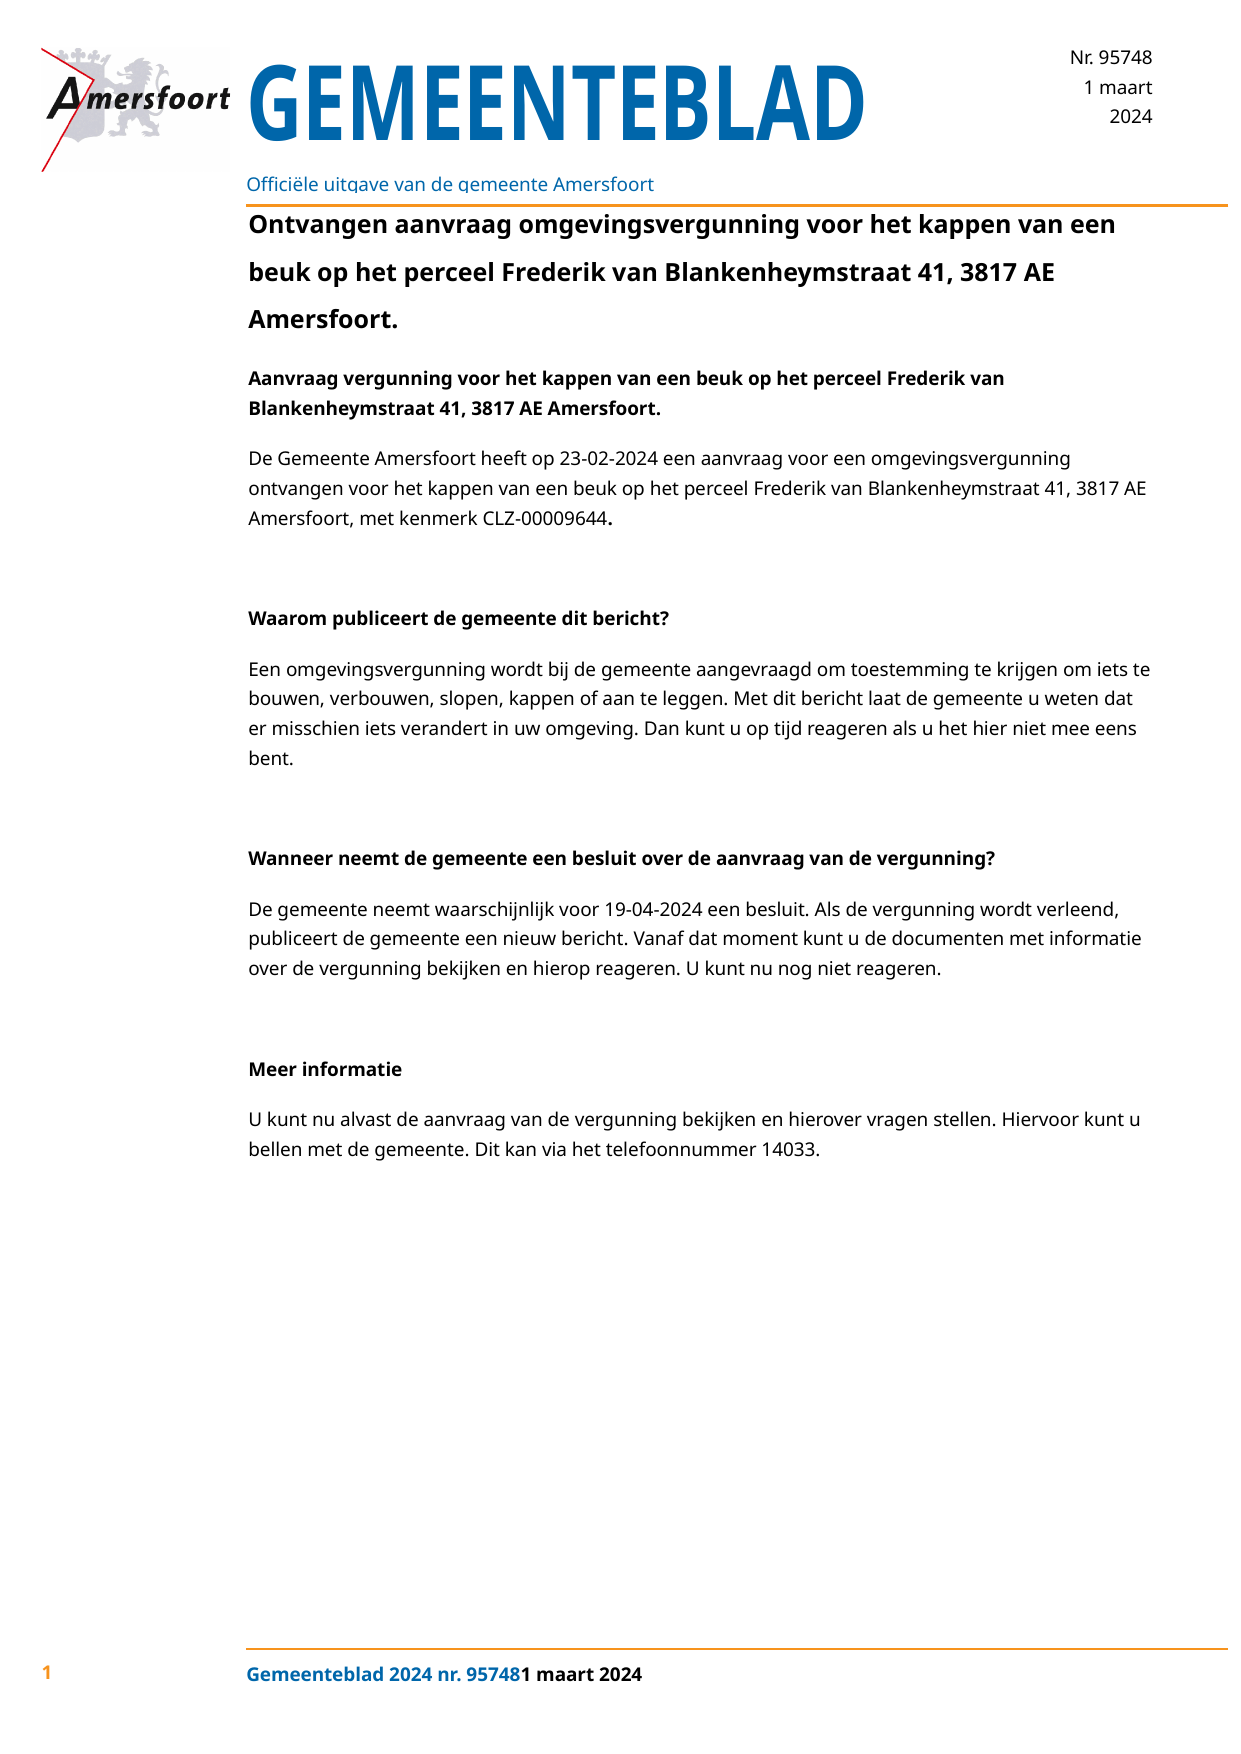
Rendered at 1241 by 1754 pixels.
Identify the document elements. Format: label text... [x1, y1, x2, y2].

picture [41, 47, 231, 172]
text Waarom publiceert de gemeente dit bericht? [248, 606, 1152, 631]
text Een omgevingsvergunning wordt bij de gemeente aangevraagd om toestemming te krijgen om iets te bouwen, verbouwen, slopen, kappen of aan te leggen. Met dit bericht laat de gemeente u weten dat er misschien iets verandert in uw omgeving. Dan kunt u op tijd reageren als u het hier niet mee eens bent. [248, 656, 1152, 770]
text Meer informatie [248, 1056, 1152, 1082]
text U kunt nu alvast de aanvraag van de vergunning bekijken en hierover vragen stellen. Hiervoor kunt u bellen met de gemeente. Dit kan via het telefoonnummer 14033. [248, 1106, 1152, 1162]
text Ontvangen aanvraag omgevingsvergunning voor het kappen van een beuk op het perceel Frederik van Blankenheymstraat 41, 3817 AE Amersfoort. [248, 207, 1152, 336]
text Aanvraag vergunning voor het kappen van een beuk op het perceel Frederik van Blankenheymstraat 41, 3817 AE Amersfoort. [248, 366, 1152, 421]
text De Gemeente Amersfoort heeft op 23-02-2024 een aanvraag voor een omgevingsvergunning ontvangen voor het kappen van een beuk op het perceel Frederik van Blankenheymstraat 41, 3817 AE Amersfoort, met kenmerk CLZ-00009644. [248, 446, 1152, 530]
text De gemeente neemt waarschijnlijk voor 19-04-2024 een besluit. Als de vergunning wordt verleend, publiceert de gemeente een nieuw bericht. Vanaf dat moment kunt u de documenten met informatie over de vergunning bekijken en hierop reageren. U kunt nu nog niet reageren. [248, 896, 1152, 981]
text Wanneer neemt de gemeente een besluit over de aanvraag van de vergunning? [248, 846, 1152, 871]
